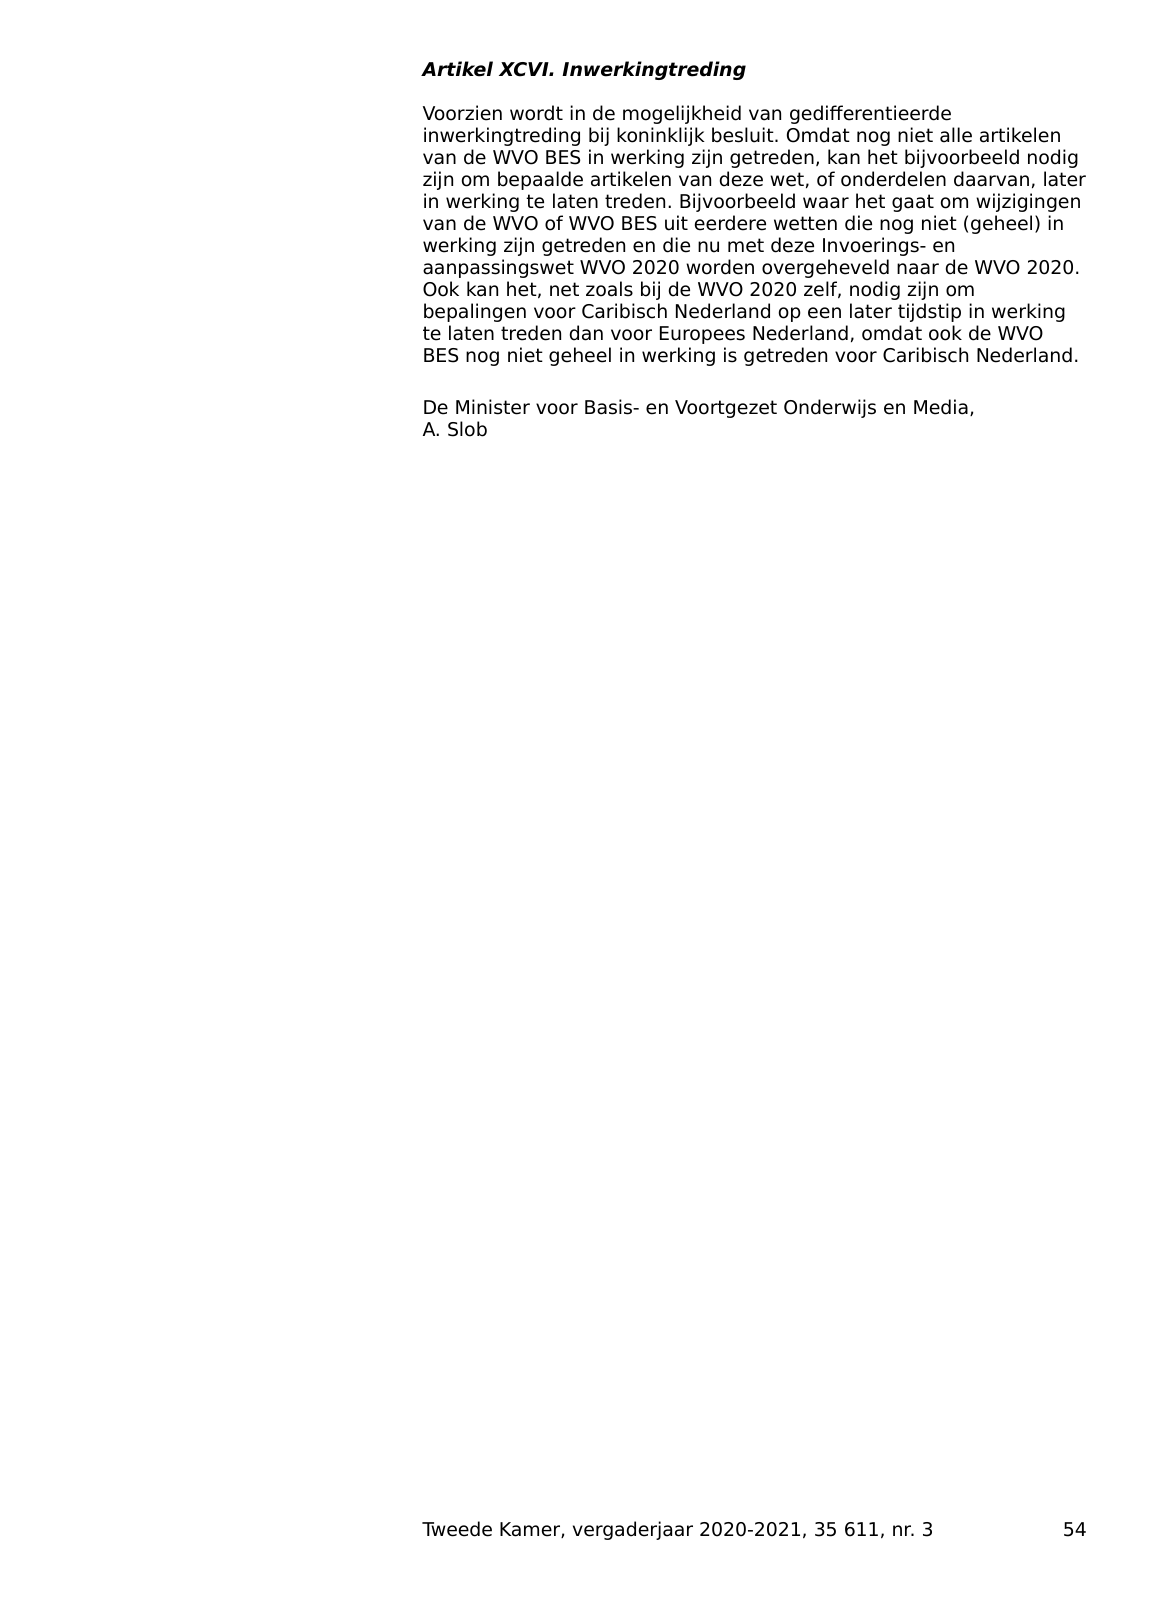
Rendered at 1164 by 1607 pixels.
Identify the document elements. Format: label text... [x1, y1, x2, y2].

text De Minister voor Basis- en Voortgezet Onderwijs en Media, A. Slob [422, 397, 1087, 441]
subtitle Artikel XCVI. Inwerkingtreding [422, 59, 1087, 81]
text Voorzien wordt in de mogelijkheid van gedifferentieerde inwerkingtreding bij koninklijk besluit. Omdat nog niet alle artikelen van de WVO BES in werking zijn getreden, kan het bijvoorbeeld nodig zijn om bepaalde artikelen van deze wet, of onderdelen daarvan, later in werking te laten treden. Bijvoorbeeld waar het gaat om wijzigingen van de WVO of WVO BES uit eerdere wetten die nog niet (geheel) in werking zijn getreden en die nu met deze Invoerings- en aanpassingswet WVO 2020 worden overgeheveld naar de WVO 2020. Ook kan het, net zoals bij de WVO 2020 zelf, nodig zijn om bepalingen voor Caribisch Nederland op een later tijdstip in werking te laten treden dan voor Europees Nederland, omdat ook de WVO BES nog niet geheel in werking is getreden voor Caribisch Nederland. [422, 103, 1087, 367]
